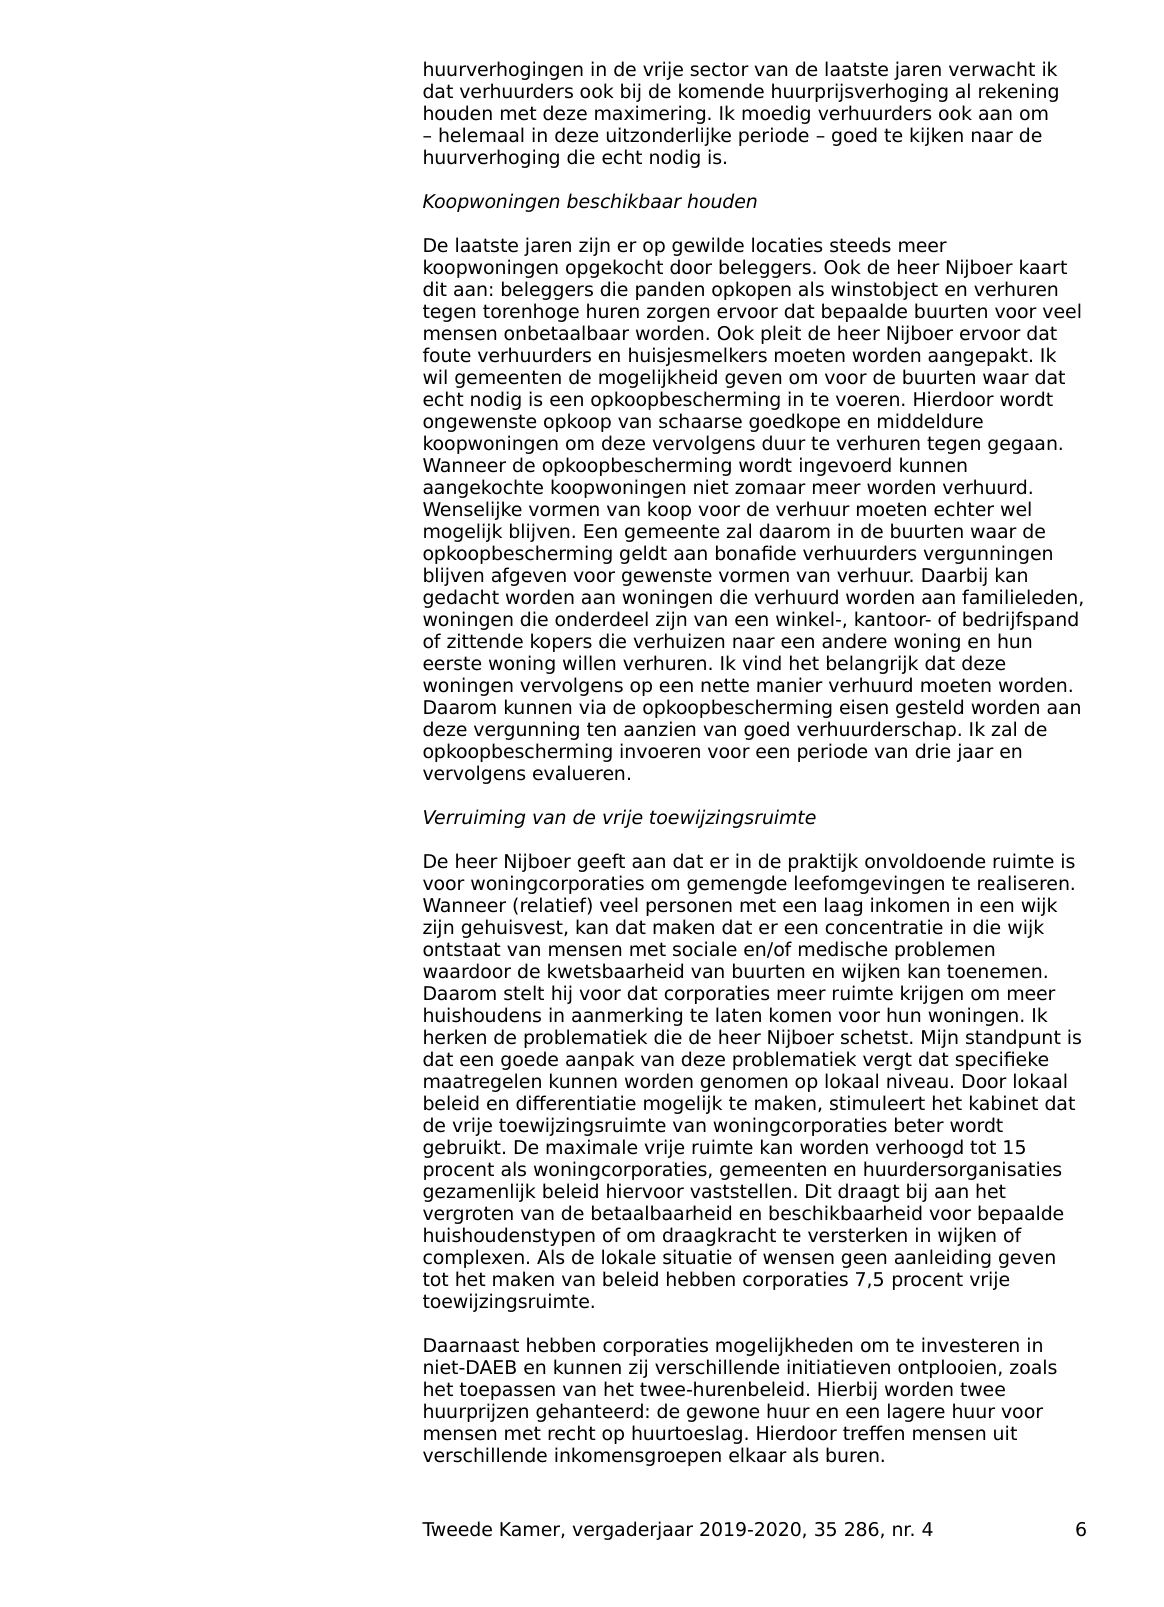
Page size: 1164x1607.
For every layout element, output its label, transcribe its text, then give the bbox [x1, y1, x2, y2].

subtitle Koopwoningen beschikbaar houden [422, 191, 1087, 213]
text De laatste jaren zijn er op gewilde locaties steeds meer koopwoningen opgekocht door beleggers. Ook de heer Nijboer kaart dit aan: beleggers die panden opkopen als winstobject en verhuren tegen torenhoge huren zorgen ervoor dat bepaalde buurten voor veel mensen onbetaalbaar worden. Ook pleit de heer Nijboer ervoor dat foute verhuurders en huisjesmelkers moeten worden aangepakt. Ik wil gemeenten de mogelijkheid geven om voor de buurten waar dat echt nodig is een opkoopbescherming in te voeren. Hierdoor wordt ongewenste opkoop van schaarse goedkope en middeldure koopwoningen om deze vervolgens duur te verhuren tegen gegaan. Wanneer de opkoopbescherming wordt ingevoerd kunnen aangekochte koopwoningen niet zomaar meer worden verhuurd. Wenselijke vormen van koop voor de verhuur moeten echter wel mogelijk blijven. Een gemeente zal daarom in de buurten waar de opkoopbescherming geldt aan bonafide verhuurders vergunningen blijven afgeven voor gewenste vormen van verhuur. Daarbij kan gedacht worden aan woningen die verhuurd worden aan familieleden, woningen die onderdeel zijn van een winkel-, kantoor- of bedrijfspand of zittende kopers die verhuizen naar een andere woning en hun eerste woning willen verhuren. Ik vind het belangrijk dat deze woningen vervolgens op een nette manier verhuurd moeten worden. Daarom kunnen via de opkoopbescherming eisen gesteld worden aan deze vergunning ten aanzien van goed verhuurderschap. Ik zal de opkoopbescherming invoeren voor een periode van drie jaar en vervolgens evalueren. [422, 235, 1087, 785]
text Daarnaast hebben corporaties mogelijkheden om te investeren in niet-DAEB en kunnen zij verschillende initiatieven ontplooien, zoals het toepassen van het twee-hurenbeleid. Hierbij worden twee huurprijzen gehanteerd: de gewone huur en een lagere huur voor mensen met recht op huurtoeslag. Hierdoor treffen mensen uit verschillende inkomensgroepen elkaar als buren. [422, 1335, 1087, 1467]
subtitle Verruiming van de vrije toewijzingsruimte [422, 807, 1087, 829]
text De heer Nijboer geeft aan dat er in de praktijk onvoldoende ruimte is voor woningcorporaties om gemengde leefomgevingen te realiseren. Wanneer (relatief) veel personen met een laag inkomen in een wijk zijn gehuisvest, kan dat maken dat er een concentratie in die wijk ontstaat van mensen met sociale en/of medische problemen waardoor de kwetsbaarheid van buurten en wijken kan toenemen. Daarom stelt hij voor dat corporaties meer ruimte krijgen om meer huishoudens in aanmerking te laten komen voor hun woningen. Ik herken de problematiek die de heer Nijboer schetst. Mijn standpunt is dat een goede aanpak van deze problematiek vergt dat specifieke maatregelen kunnen worden genomen op lokaal niveau. Door lokaal beleid en differentiatie mogelijk te maken, stimuleert het kabinet dat de vrije toewijzingsruimte van woningcorporaties beter wordt gebruikt. De maximale vrije ruimte kan worden verhoogd tot 15 procent als woningcorporaties, gemeenten en huurdersorganisaties gezamenlijk beleid hiervoor vaststellen. Dit draagt bij aan het vergroten van de betaalbaarheid en beschikbaarheid voor bepaalde huishoudenstypen of om draagkracht te versterken in wijken of complexen. Als de lokale situatie of wensen geen aanleiding geven tot het maken van beleid hebben corporaties 7,5 procent vrije toewijzingsruimte. [422, 851, 1087, 1313]
text huurverhogingen in de vrije sector van de laatste jaren verwacht ik dat verhuurders ook bij de komende huurprijsverhoging al rekening houden met deze maximering. Ik moedig verhuurders ook aan om – helemaal in deze uitzonderlijke periode – goed te kijken naar de huurverhoging die echt nodig is. [422, 59, 1087, 169]
